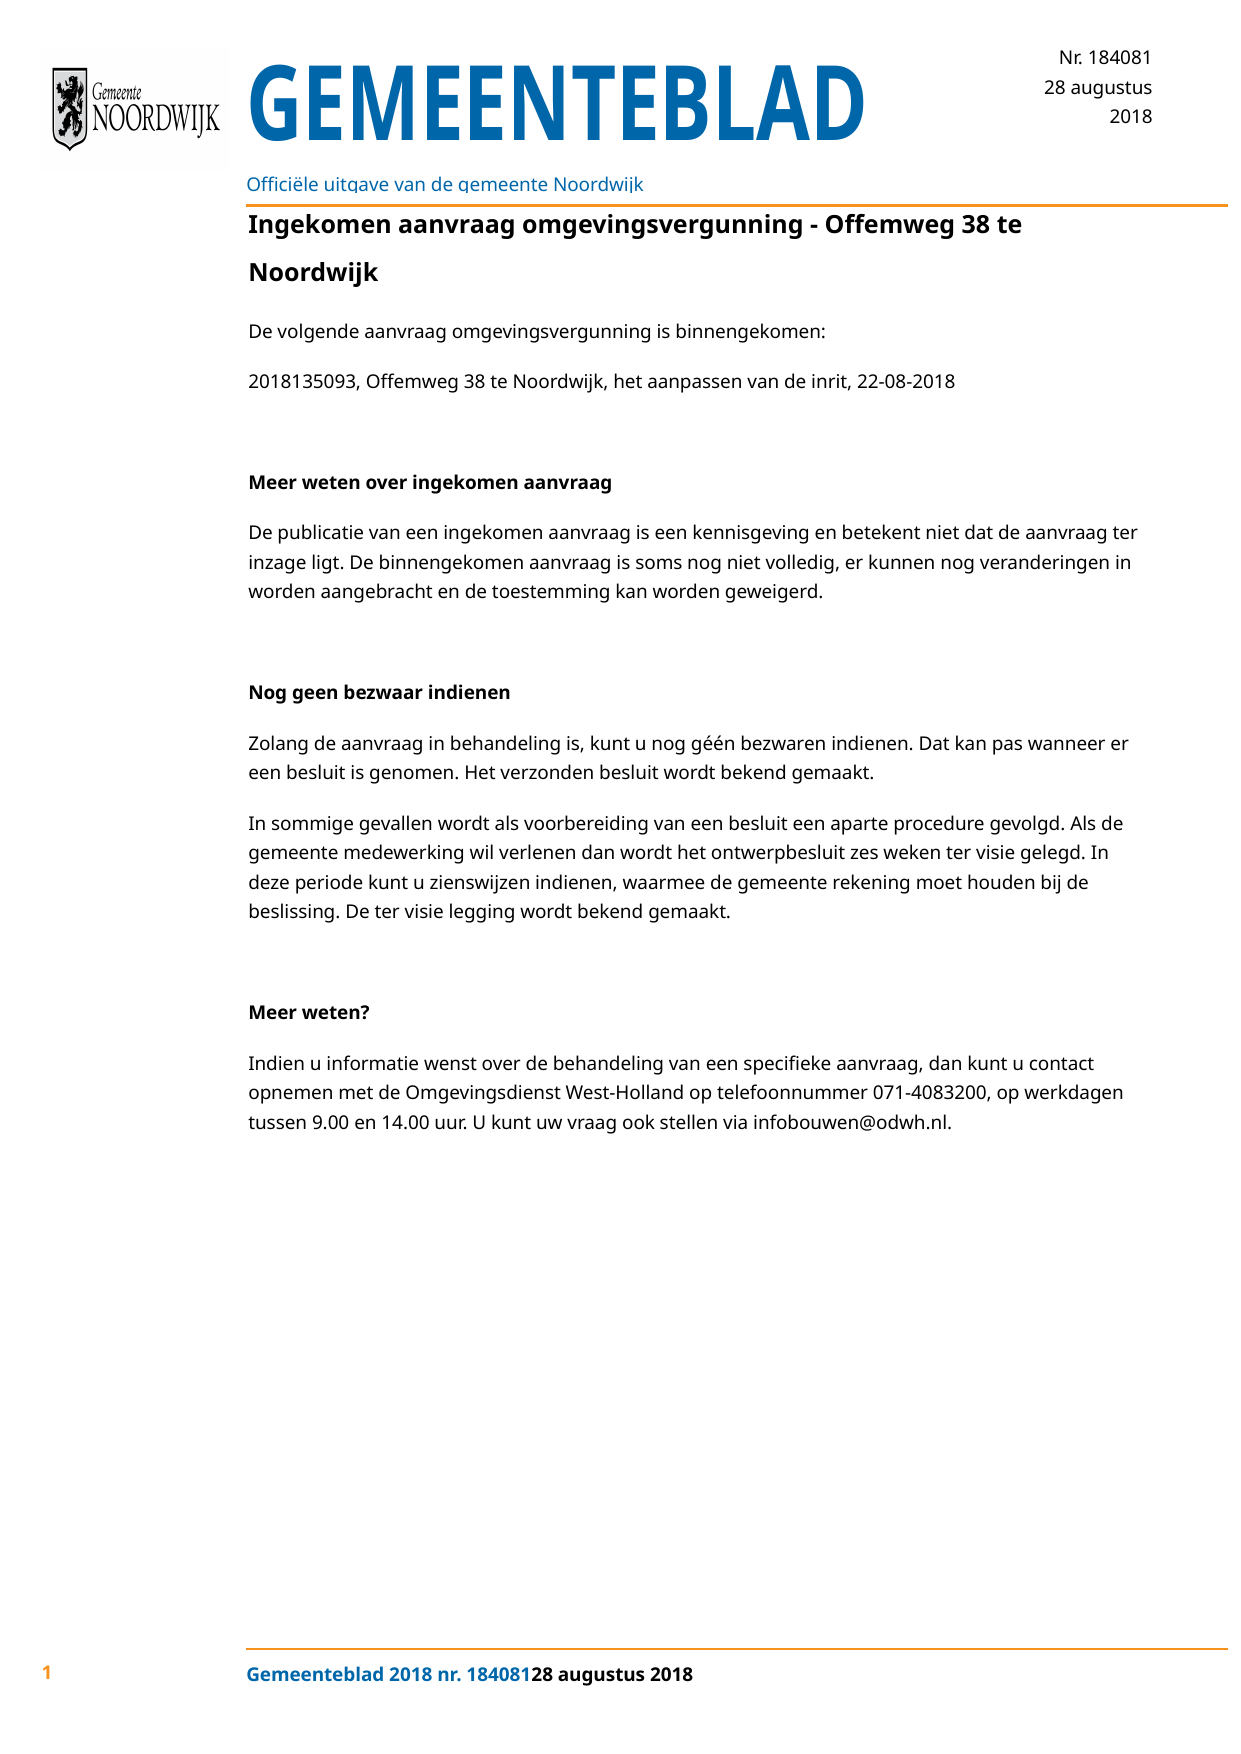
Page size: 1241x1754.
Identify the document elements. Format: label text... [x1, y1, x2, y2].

text De publicatie van een ingekomen aanvraag is een kennisgeving en betekent niet dat de aanvraag ter inzage ligt. De binnengekomen aanvraag is soms nog niet volledig, er kunnen nog veranderingen in worden aangebracht en de toestemming kan worden geweigerd. [248, 519, 1152, 604]
text Indien u informatie wenst over de behandeling van een specifieke aanvraag, dan kunt u contact opnemen met de Omgevingsdienst West-Holland op telefoonnummer 071-4083200, op werkdagen tussen 9.00 en 14.00 uur. U kunt uw vraag ook stellen via infobouwen@odwh.nl. [248, 1050, 1152, 1135]
text Meer weten? [248, 999, 1152, 1025]
text Ingekomen aanvraag omgevingsvergunning - Offemweg 38 te Noordwijk [248, 207, 1152, 288]
text In sommige gevallen wordt als voorbereiding van een besluit een aparte procedure gevolgd. Als de gemeente medewerking wil verlenen dan wordt het ontwerpbesluit zes weken ter visie gelegd. In deze periode kunt u zienswijzen indienen, waarmee de gemeente rekening moet houden bij de beslissing. De ter visie legging wordt bekend gemaakt. [248, 810, 1152, 924]
text Zolang de aanvraag in behandeling is, kunt u nog géén bezwaren indienen. Dat kan pas wanneer er een besluit is genomen. Het verzonden besluit wordt bekend gemaakt. [248, 730, 1152, 785]
picture [41, 47, 231, 172]
text De volgende aanvraag omgevingsvergunning is binnengekomen: [248, 318, 1152, 344]
text 2018135093, Offemweg 38 te Noordwijk, het aanpassen van de inrit, 22-08-2018 [248, 368, 1152, 394]
text Nog geen bezwaar indienen [248, 679, 1152, 705]
text Meer weten over ingekomen aanvraag [248, 469, 1152, 495]
